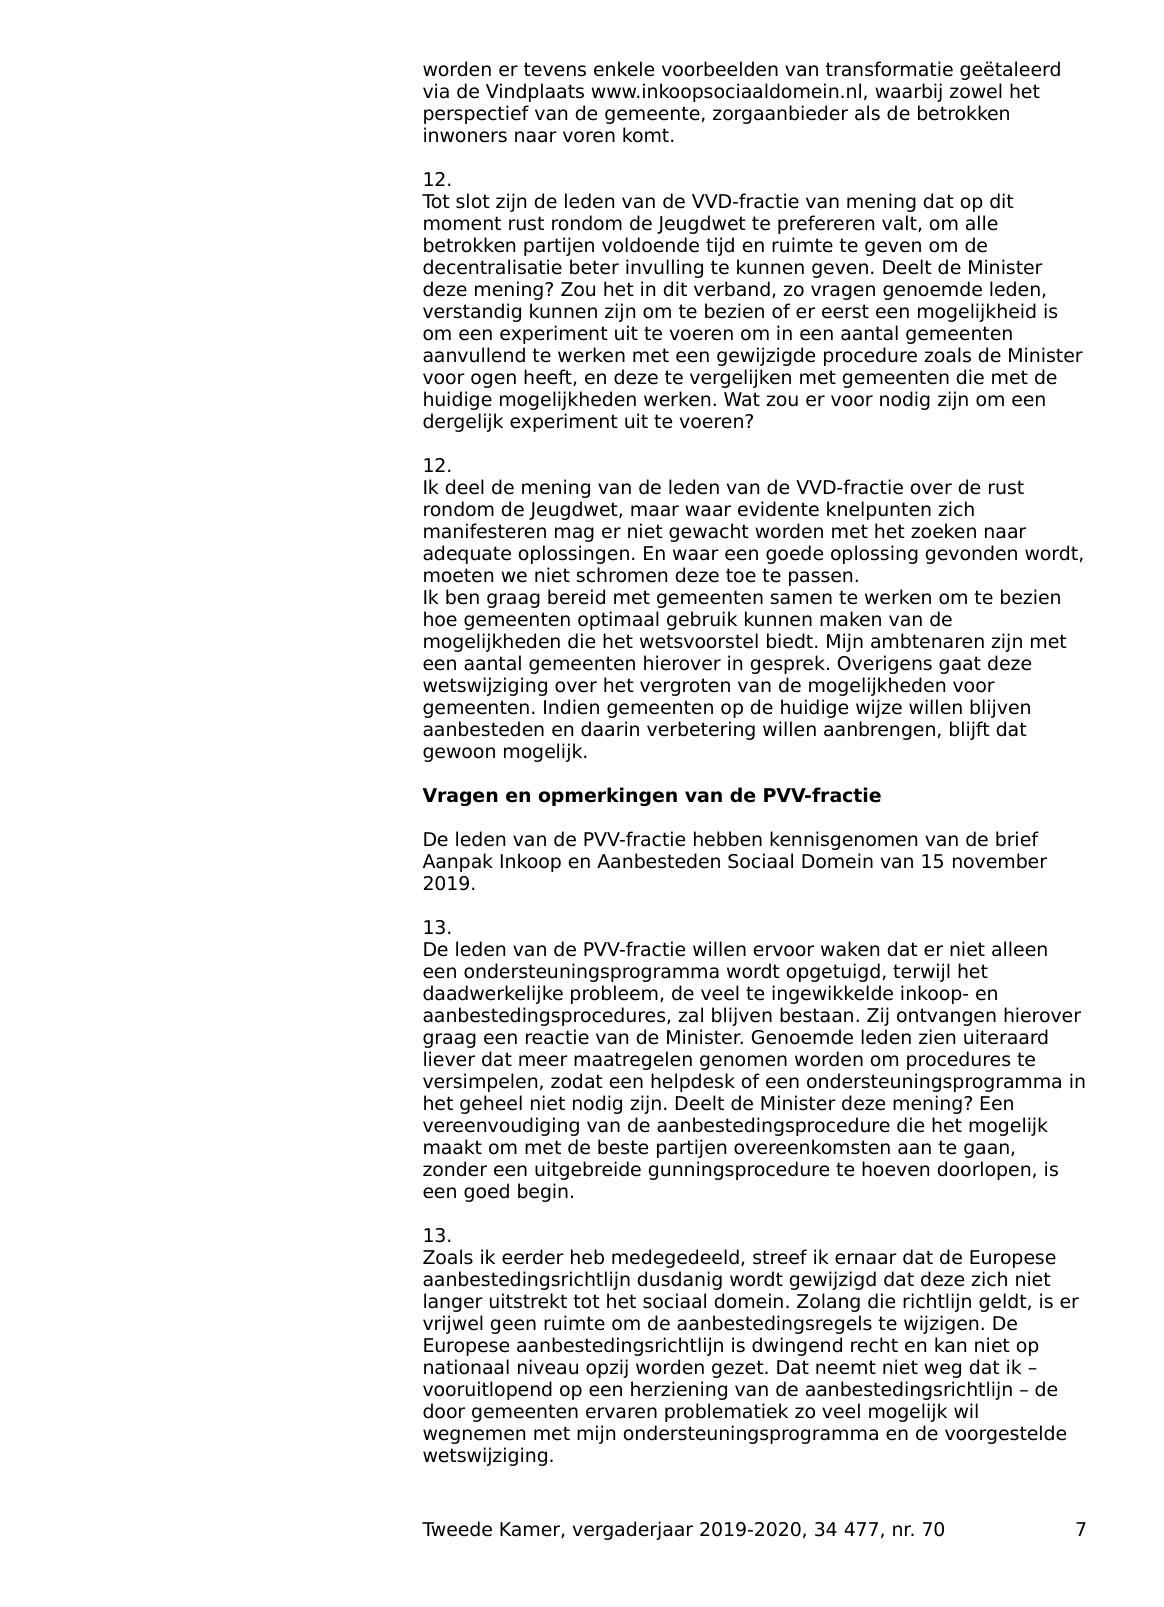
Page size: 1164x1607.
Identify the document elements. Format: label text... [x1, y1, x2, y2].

text Ik ben graag bereid met gemeenten samen te werken om te bezien hoe gemeenten optimaal gebruik kunnen maken van de mogelijkheden die het wetsvoorstel biedt. Mijn ambtenaren zijn met een aantal gemeenten hierover in gesprek. Overigens gaat deze wetswijziging over het vergroten van de mogelijkheden voor gemeenten. Indien gemeenten op de huidige wijze willen blijven aanbesteden en daarin verbetering willen aanbrengen, blijft dat gewoon mogelijk. [422, 587, 1087, 763]
text Tot slot zijn de leden van de VVD-fractie van mening dat op dit moment rust rondom de Jeugdwet te prefereren valt, om alle betrokken partijen voldoende tijd en ruimte te geven om de decentralisatie beter invulling te kunnen geven. Deelt de Minister deze mening? Zou het in dit verband, zo vragen genoemde leden, verstandig kunnen zijn om te bezien of er eerst een mogelijkheid is om een experiment uit te voeren om in een aantal gemeenten aanvullend te werken met een gewijzigde procedure zoals de Minister voor ogen heeft, en deze te vergelijken met gemeenten die met de huidige mogelijkheden werken. Wat zou er voor nodig zijn om een dergelijk experiment uit te voeren? [422, 191, 1087, 433]
text 12. [422, 169, 1087, 191]
subtitle Vragen en opmerkingen van de PVV-fractie [422, 785, 1087, 807]
text Zoals ik eerder heb medegedeeld, streef ik ernaar dat de Europese aanbestedingsrichtlijn dusdanig wordt gewijzigd dat deze zich niet langer uitstrekt tot het sociaal domein. Zolang die richtlijn geldt, is er vrijwel geen ruimte om de aanbestedingsregels te wijzigen. De Europese aanbestedingsrichtlijn is dwingend recht en kan niet op nationaal niveau opzij worden gezet. Dat neemt niet weg dat ik – vooruitlopend op een herziening van de aanbestedingsrichtlijn – de door gemeenten ervaren problematiek zo veel mogelijk wil wegnemen met mijn ondersteuningsprogramma en de voorgestelde wetswijziging. [422, 1247, 1087, 1467]
text 13. [422, 917, 1087, 939]
text De leden van de PVV-fractie hebben kennisgenomen van de brief Aanpak Inkoop en Aanbesteden Sociaal Domein van 15 november 2019. [422, 829, 1087, 895]
text De leden van de PVV-fractie willen ervoor waken dat er niet alleen een ondersteuningsprogramma wordt opgetuigd, terwijl het daadwerkelijke probleem, de veel te ingewikkelde inkoop- en aanbestedingsprocedures, zal blijven bestaan. Zij ontvangen hierover graag een reactie van de Minister. Genoemde leden zien uiteraard liever dat meer maatregelen genomen worden om procedures te versimpelen, zodat een helpdesk of een ondersteuningsprogramma in het geheel niet nodig zijn. Deelt de Minister deze mening? Een vereenvoudiging van de aanbestedingsprocedure die het mogelijk maakt om met de beste partijen overeenkomsten aan te gaan, zonder een uitgebreide gunningsprocedure te hoeven doorlopen, is een goed begin. [422, 939, 1087, 1203]
text worden er tevens enkele voorbeelden van transformatie geëtaleerd via de Vindplaats www.inkoopsociaaldomein.nl, waarbij zowel het perspectief van de gemeente, zorgaanbieder als de betrokken inwoners naar voren komt. [422, 59, 1087, 147]
text 13. [422, 1225, 1087, 1247]
text Ik deel de mening van de leden van de VVD-fractie over de rust rondom de Jeugdwet, maar waar evidente knelpunten zich manifesteren mag er niet gewacht worden met het zoeken naar adequate oplossingen. En waar een goede oplossing gevonden wordt, moeten we niet schromen deze toe te passen. [422, 477, 1087, 587]
text 12. [422, 455, 1087, 477]
